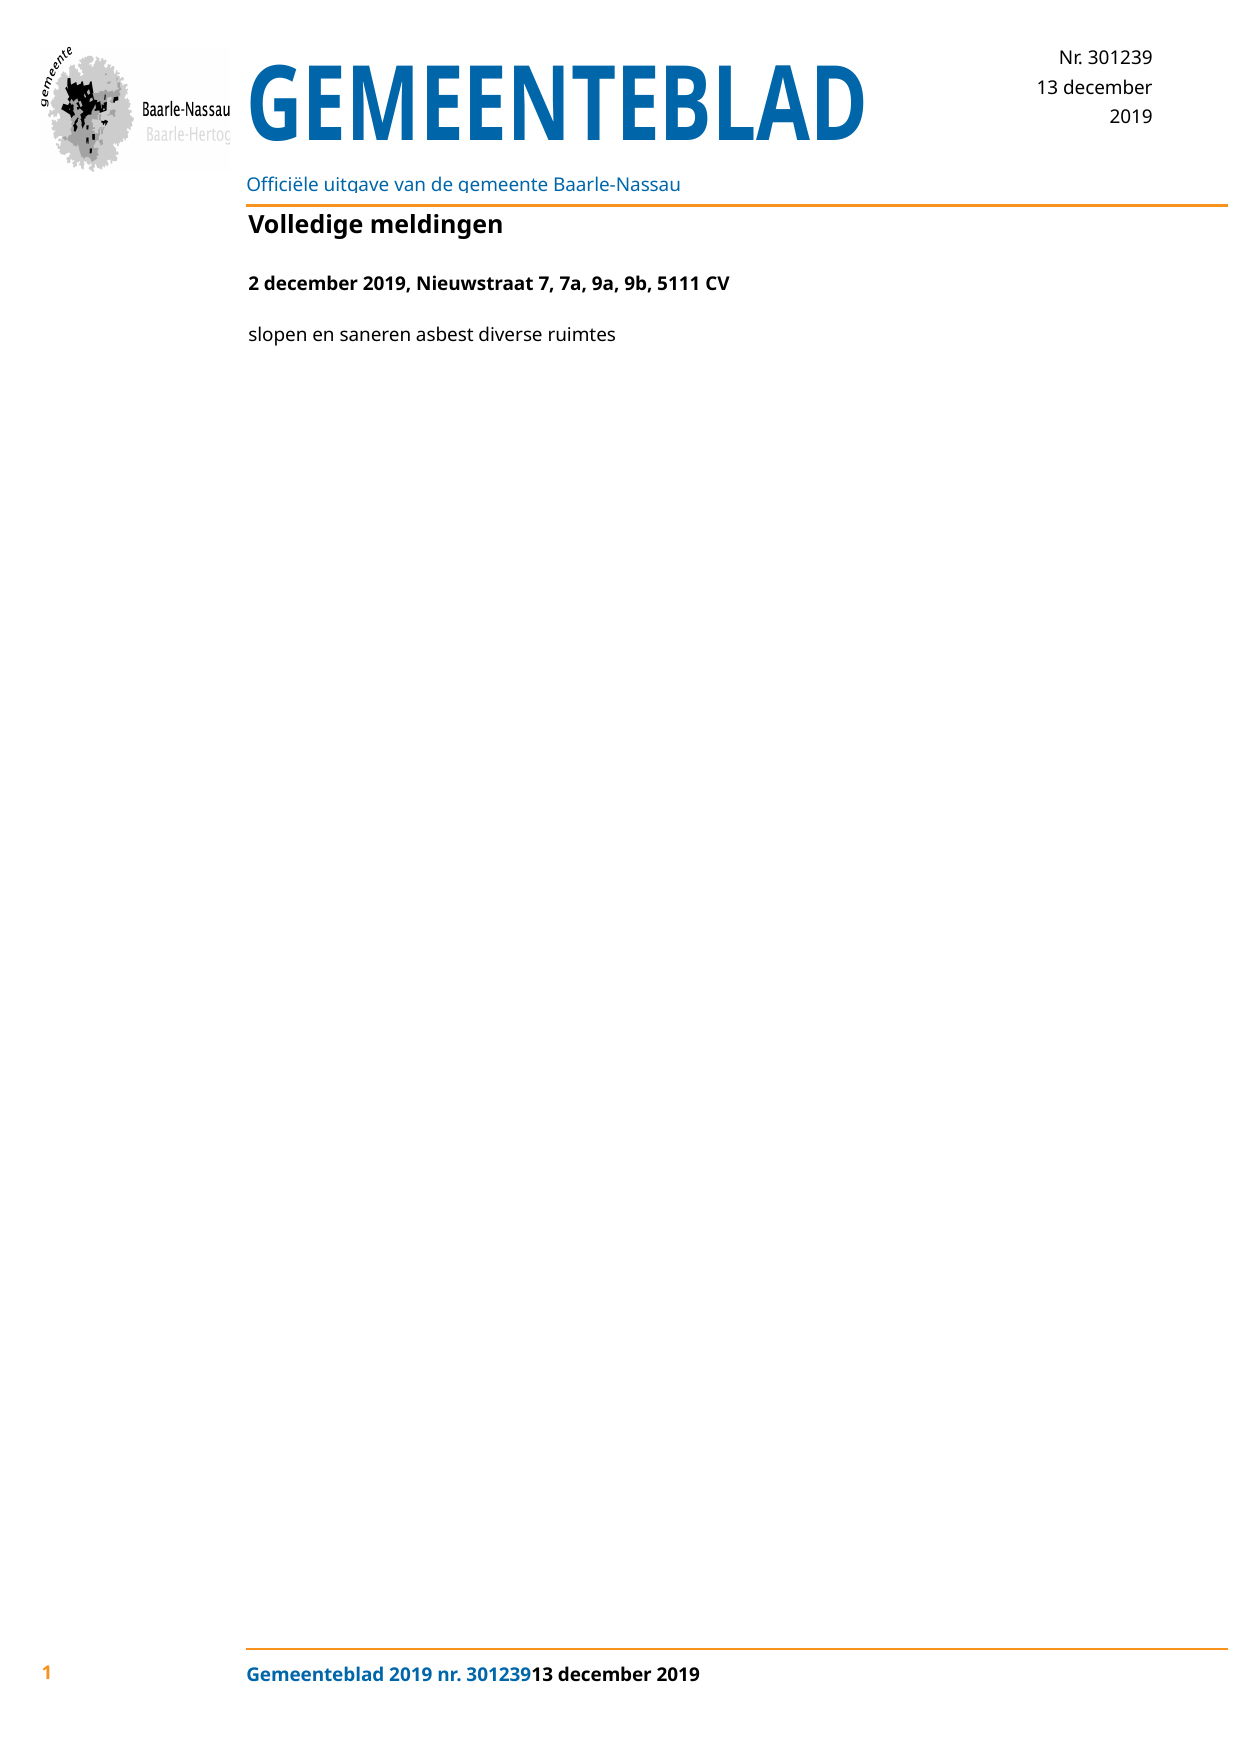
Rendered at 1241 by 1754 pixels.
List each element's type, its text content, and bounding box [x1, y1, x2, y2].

picture [41, 47, 231, 172]
text slopen en saneren asbest diverse ruimtes [248, 321, 1152, 346]
text Volledige meldingen [248, 207, 1152, 241]
text 2 december 2019, Nieuwstraat 7, 7a, 9a, 9b, 5111 CV [248, 270, 1152, 296]
